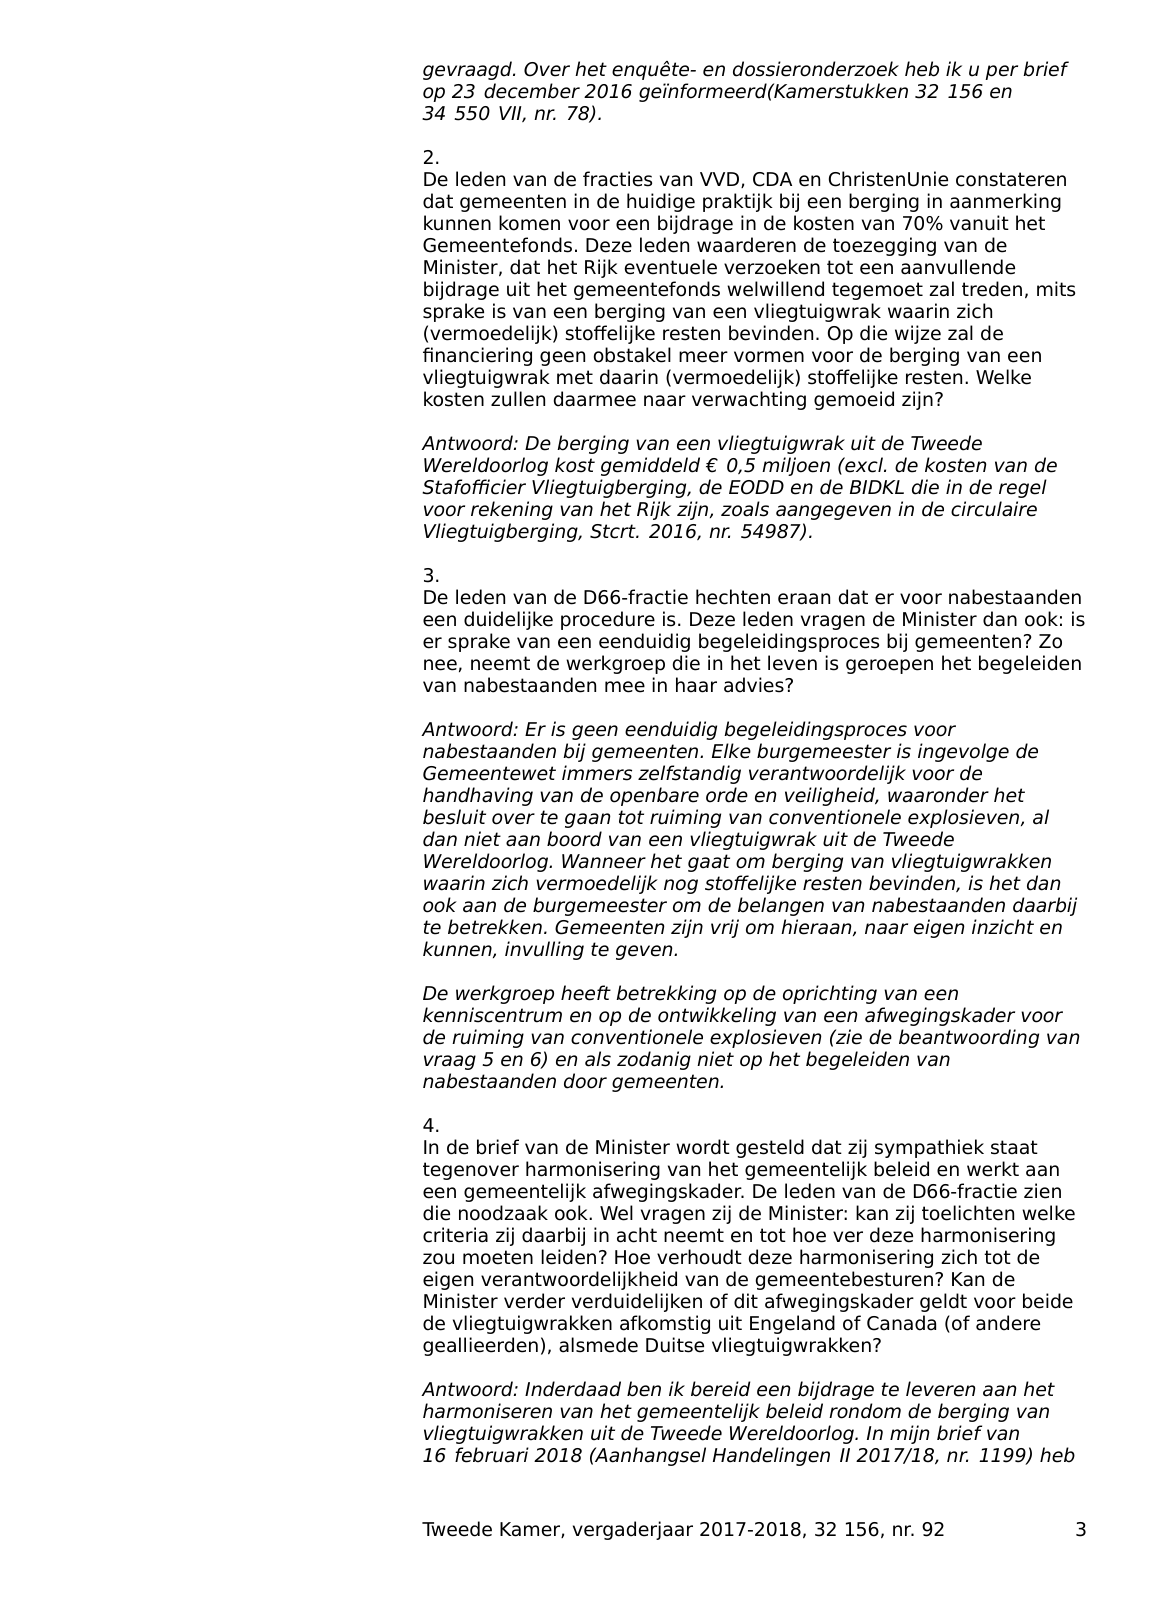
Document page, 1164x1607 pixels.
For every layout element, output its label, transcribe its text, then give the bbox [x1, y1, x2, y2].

text 2. [422, 147, 1087, 169]
text De werkgroep heeft betrekking op de oprichting van een kenniscentrum en op de ontwikkeling van een afwegingskader voor de ruiming van conventionele explosieven (zie de beantwoording van vraag 5 en 6) en als zodanig niet op het begeleiden van nabestaanden door gemeenten. [422, 983, 1087, 1093]
text 3. [422, 565, 1087, 587]
text De leden van de fracties van VVD, CDA en ChristenUnie constateren dat gemeenten in de huidige praktijk bij een berging in aanmerking kunnen komen voor een bijdrage in de kosten van 70% vanuit het Gemeentefonds. Deze leden waarderen de toezegging van de Minister, dat het Rijk eventuele verzoeken tot een aanvullende bijdrage uit het gemeentefonds welwillend tegemoet zal treden, mits sprake is van een berging van een vliegtuigwrak waarin zich (vermoedelijk) stoffelijke resten bevinden. Op die wijze zal de financiering geen obstakel meer vormen voor de berging van een vliegtuigwrak met daarin (vermoedelijk) stoffelijke resten. Welke kosten zullen daarmee naar verwachting gemoeid zijn? [422, 169, 1087, 411]
text gevraagd. Over het enquête- en dossieronderzoek heb ik u per brief op 23 december 2016 geïnformeerd(Kamerstukken 32 156 en 34 550 VII, nr. 78). [422, 59, 1087, 125]
text Antwoord: Inderdaad ben ik bereid een bijdrage te leveren aan het harmoniseren van het gemeentelijk beleid rondom de berging van vliegtuigwrakken uit de Tweede Wereldoorlog. In mijn brief van 16 februari 2018 (Aanhangsel Handelingen II 2017/18, nr. 1199) heb [422, 1379, 1087, 1467]
text In de brief van de Minister wordt gesteld dat zij sympathiek staat tegenover harmonisering van het gemeentelijk beleid en werkt aan een gemeentelijk afwegingskader. De leden van de D66-fractie zien die noodzaak ook. Wel vragen zij de Minister: kan zij toelichten welke criteria zij daarbij in acht neemt en tot hoe ver deze harmonisering zou moeten leiden? Hoe verhoudt deze harmonisering zich tot de eigen verantwoordelijkheid van de gemeentebesturen? Kan de Minister verder verduidelijken of dit afwegingskader geldt voor beide de vliegtuigwrakken afkomstig uit Engeland of Canada (of andere geallieerden), alsmede Duitse vliegtuigwrakken? [422, 1137, 1087, 1357]
text 4. [422, 1115, 1087, 1137]
text Antwoord: De berging van een vliegtuigwrak uit de Tweede Wereldoorlog kost gemiddeld € 0,5 miljoen (excl. de kosten van de Stafofficier Vliegtuigberging, de EODD en de BIDKL die in de regel voor rekening van het Rijk zijn, zoals aangegeven in de circulaire Vliegtuigberging, Stcrt. 2016, nr. 54987). [422, 433, 1087, 543]
text De leden van de D66-fractie hechten eraan dat er voor nabestaanden een duidelijke procedure is. Deze leden vragen de Minister dan ook: is er sprake van een eenduidig begeleidingsproces bij gemeenten? Zo nee, neemt de werkgroep die in het leven is geroepen het begeleiden van nabestaanden mee in haar advies? [422, 587, 1087, 697]
text Antwoord: Er is geen eenduidig begeleidingsproces voor nabestaanden bij gemeenten. Elke burgemeester is ingevolge de Gemeentewet immers zelfstandig verantwoordelijk voor de handhaving van de openbare orde en veiligheid, waaronder het besluit over te gaan tot ruiming van conventionele explosieven, al dan niet aan boord van een vliegtuigwrak uit de Tweede Wereldoorlog. Wanneer het gaat om berging van vliegtuigwrakken waarin zich vermoedelijk nog stoffelijke resten bevinden, is het dan ook aan de burgemeester om de belangen van nabestaanden daarbij te betrekken. Gemeenten zijn vrij om hieraan, naar eigen inzicht en kunnen, invulling te geven. [422, 719, 1087, 961]
